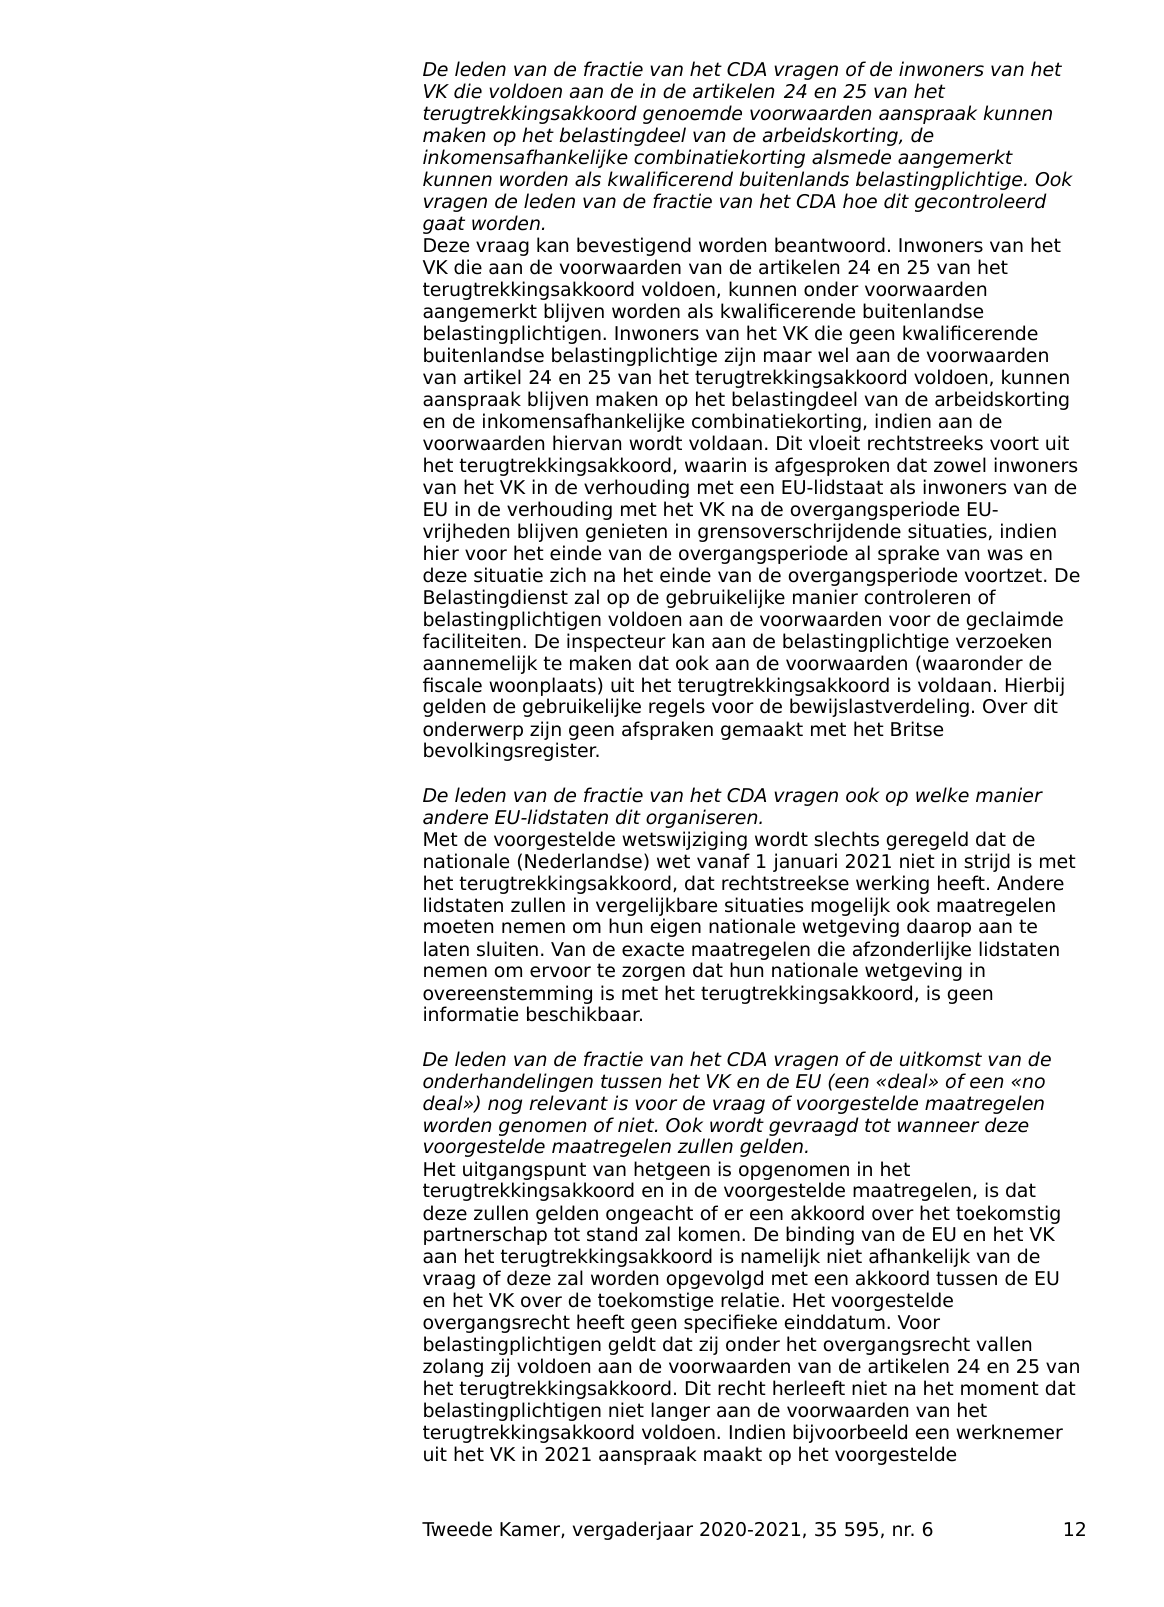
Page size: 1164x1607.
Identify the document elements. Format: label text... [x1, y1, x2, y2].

text Deze vraag kan bevestigend worden beantwoord. Inwoners van het VK die aan de voorwaarden van de artikelen 24 en 25 van het terugtrekkingsakkoord voldoen, kunnen onder voorwaarden aangemerkt blijven worden als kwalificerende buitenlandse belastingplichtigen. Inwoners van het VK die geen kwalificerende buitenlandse belastingplichtige zijn maar wel aan de voorwaarden van artikel 24 en 25 van het terugtrekkingsakkoord voldoen, kunnen aanspraak blijven maken op het belastingdeel van de arbeidskorting en de inkomensafhankelijke combinatiekorting, indien aan de voorwaarden hiervan wordt voldaan. Dit vloeit rechtstreeks voort uit het terugtrekkingsakkoord, waarin is afgesproken dat zowel inwoners van het VK in de verhouding met een EU-lidstaat als inwoners van de EU in de verhouding met het VK na de overgangsperiode EU-vrijheden blijven genieten in grensoverschrijdende situaties, indien hier voor het einde van de overgangsperiode al sprake van was en deze situatie zich na het einde van de overgangsperiode voortzet. De Belastingdienst zal op de gebruikelijke manier controleren of belastingplichtigen voldoen aan de voorwaarden voor de geclaimde faciliteiten. De inspecteur kan aan de belastingplichtige verzoeken aannemelijk te maken dat ook aan de voorwaarden (waaronder de fiscale woonplaats) uit het terugtrekkingsakkoord is voldaan. Hierbij gelden de gebruikelijke regels voor de bewijslastverdeling. Over dit onderwerp zijn geen afspraken gemaakt met het Britse bevolkingsregister. [422, 235, 1087, 762]
text De leden van de fractie van het CDA vragen of de inwoners van het VK die voldoen aan de in de artikelen 24 en 25 van het terugtrekkingsakkoord genoemde voorwaarden aanspraak kunnen maken op het belastingdeel van de arbeidskorting, de inkomensafhankelijke combinatiekorting alsmede aangemerkt kunnen worden als kwalificerend buitenlands belastingplichtige. Ook vragen de leden van de fractie van het CDA hoe dit gecontroleerd gaat worden. [422, 59, 1087, 235]
text Het uitgangspunt van hetgeen is opgenomen in het terugtrekkingsakkoord en in de voorgestelde maatregelen, is dat deze zullen gelden ongeacht of er een akkoord over het toekomstig partnerschap tot stand zal komen. De binding van de EU en het VK aan het terugtrekkingsakkoord is namelijk niet afhankelijk van de vraag of deze zal worden opgevolgd met een akkoord tussen de EU en het VK over de toekomstige relatie. Het voorgestelde overgangsrecht heeft geen specifieke einddatum. Voor belastingplichtigen geldt dat zij onder het overgangsrecht vallen zolang zij voldoen aan de voorwaarden van de artikelen 24 en 25 van het terugtrekkingsakkoord. Dit recht herleeft niet na het moment dat belastingplichtigen niet langer aan de voorwaarden van het terugtrekkingsakkoord voldoen. Indien bijvoorbeeld een werknemer uit het VK in 2021 aanspraak maakt op het voorgestelde [422, 1158, 1087, 1466]
text Met de voorgestelde wetswijziging wordt slechts geregeld dat de nationale (Nederlandse) wet vanaf 1 januari 2021 niet in strijd is met het terugtrekkingsakkoord, dat rechtstreekse werking heeft. Andere lidstaten zullen in vergelijkbare situaties mogelijk ook maatregelen moeten nemen om hun eigen nationale wetgeving daarop aan te laten sluiten. Van de exacte maatregelen die afzonderlijke lidstaten nemen om ervoor te zorgen dat hun nationale wetgeving in overeenstemming is met het terugtrekkingsakkoord, is geen informatie beschikbaar. [422, 828, 1087, 1026]
text De leden van de fractie van het CDA vragen of de uitkomst van de onderhandelingen tussen het VK en de EU (een «deal» of een «no deal») nog relevant is voor de vraag of voorgestelde maatregelen worden genomen of niet. Ook wordt gevraagd tot wanneer deze voorgestelde maatregelen zullen gelden. [422, 1048, 1087, 1158]
text De leden van de fractie van het CDA vragen ook op welke manier andere EU-lidstaten dit organiseren. [422, 784, 1087, 828]
